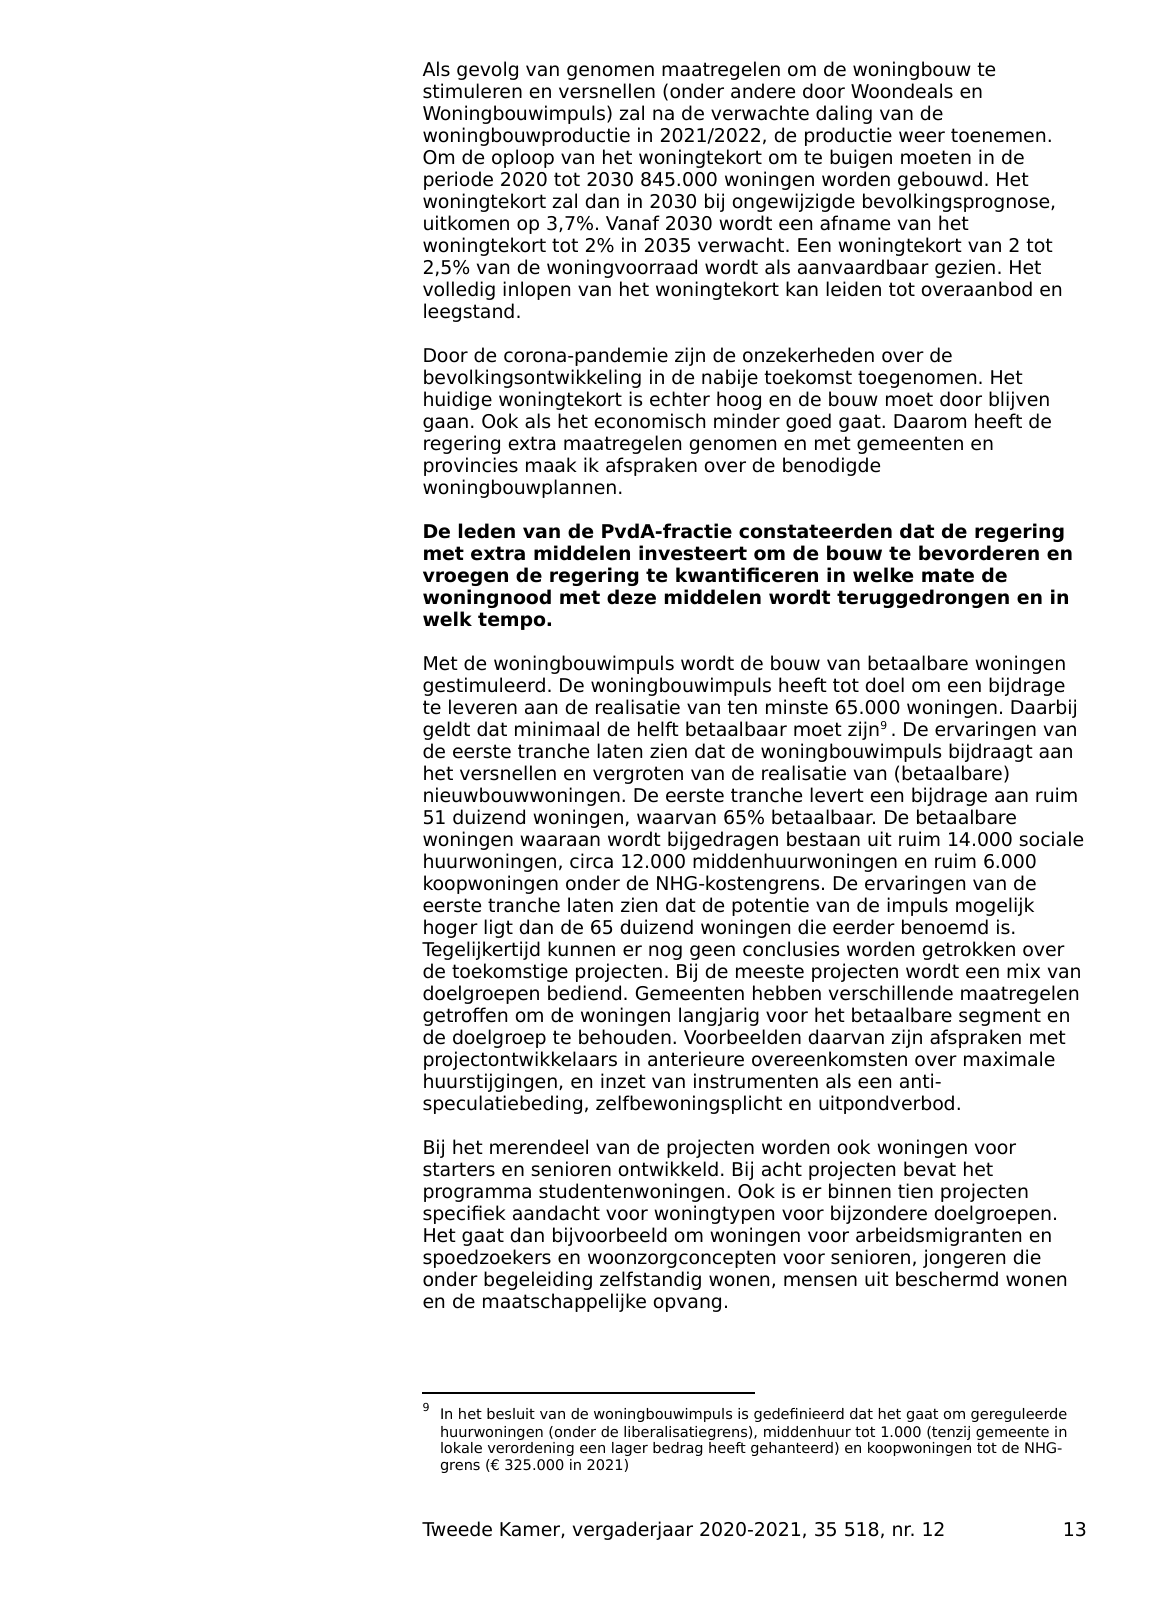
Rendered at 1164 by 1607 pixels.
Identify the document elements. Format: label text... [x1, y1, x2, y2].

text Met de woningbouwimpuls wordt de bouw van betaalbare woningen gestimuleerd. De woningbouwimpuls heeft tot doel om een bijdrage te leveren aan de realisatie van ten minste 65.000 woningen. Daarbij geldt dat minimaal de helft betaalbaar moet zijn. De ervaringen van de eerste tranche laten zien dat de woningbouwimpuls bijdraagt aan het versnellen en vergroten van de realisatie van (betaalbare) nieuwbouwwoningen. De eerste tranche levert een bijdrage aan ruim 51 duizend woningen, waarvan 65% betaalbaar. De betaalbare woningen waaraan wordt bijgedragen bestaan uit ruim 14.000 sociale huurwoningen, circa 12.000 middenhuurwoningen en ruim 6.000 koopwoningen onder de NHG-kostengrens. De ervaringen van de eerste tranche laten zien dat de potentie van de impuls mogelijk hoger ligt dan de 65 duizend woningen die eerder benoemd is. Tegelijkertijd kunnen er nog geen conclusies worden getrokken over de toekomstige projecten. Bij de meeste projecten wordt een mix van doelgroepen bediend. Gemeenten hebben verschillende maatregelen getroffen om de woningen langjarig voor het betaalbare segment en de doelgroep te behouden. Voorbeelden daarvan zijn afspraken met projectontwikkelaars in anterieure overeenkomsten over maximale huurstijgingen, en inzet van instrumenten als een anti-speculatiebeding, zelfbewoningsplicht en uitpondverbod. [422, 653, 1087, 1115]
text Bij het merendeel van de projecten worden ook woningen voor starters en senioren ontwikkeld. Bij acht projecten bevat het programma studentenwoningen. Ook is er binnen tien projecten specifiek aandacht voor woningtypen voor bijzondere doelgroepen. Het gaat dan bijvoorbeeld om woningen voor arbeidsmigranten en spoedzoekers en woonzorgconcepten voor senioren, jongeren die onder begeleiding zelfstandig wonen, mensen uit beschermd wonen en de maatschappelijke opvang. [422, 1137, 1087, 1313]
text In het besluit van de woningbouwimpuls is gedefinieerd dat het gaat om gereguleerde huurwoningen (onder de liberalisatiegrens), middenhuur tot 1.000 (tenzij gemeente in lokale verordening een lager bedrag heeft gehanteerd) en koopwoningen tot de NHG-grens (€ 325.000 in 2021) [422, 1402, 1087, 1474]
text De leden van de PvdA-fractie constateerden dat de regering met extra middelen investeert om de bouw te bevorderen en vroegen de regering te kwantificeren in welke mate de woningnood met deze middelen wordt teruggedrongen en in welk tempo. [422, 521, 1087, 631]
text Door de corona-pandemie zijn de onzekerheden over de bevolkingsontwikkeling in de nabije toekomst toegenomen. Het huidige woningtekort is echter hoog en de bouw moet door blijven gaan. Ook als het economisch minder goed gaat. Daarom heeft de regering extra maatregelen genomen en met gemeenten en provincies maak ik afspraken over de benodigde woningbouwplannen. [422, 345, 1087, 499]
text Als gevolg van genomen maatregelen om de woningbouw te stimuleren en versnellen (onder andere door Woondeals en Woningbouwimpuls) zal na de verwachte daling van de woningbouwproductie in 2021/2022, de productie weer toenemen. Om de oploop van het woningtekort om te buigen moeten in de periode 2020 tot 2030 845.000 woningen worden gebouwd. Het woningtekort zal dan in 2030 bij ongewijzigde bevolkingsprognose, uitkomen op 3,7%. Vanaf 2030 wordt een afname van het woningtekort tot 2% in 2035 verwacht. Een woningtekort van 2 tot 2,5% van de woningvoorraad wordt als aanvaardbaar gezien. Het volledig inlopen van het woningtekort kan leiden tot overaanbod en leegstand. [422, 59, 1087, 323]
